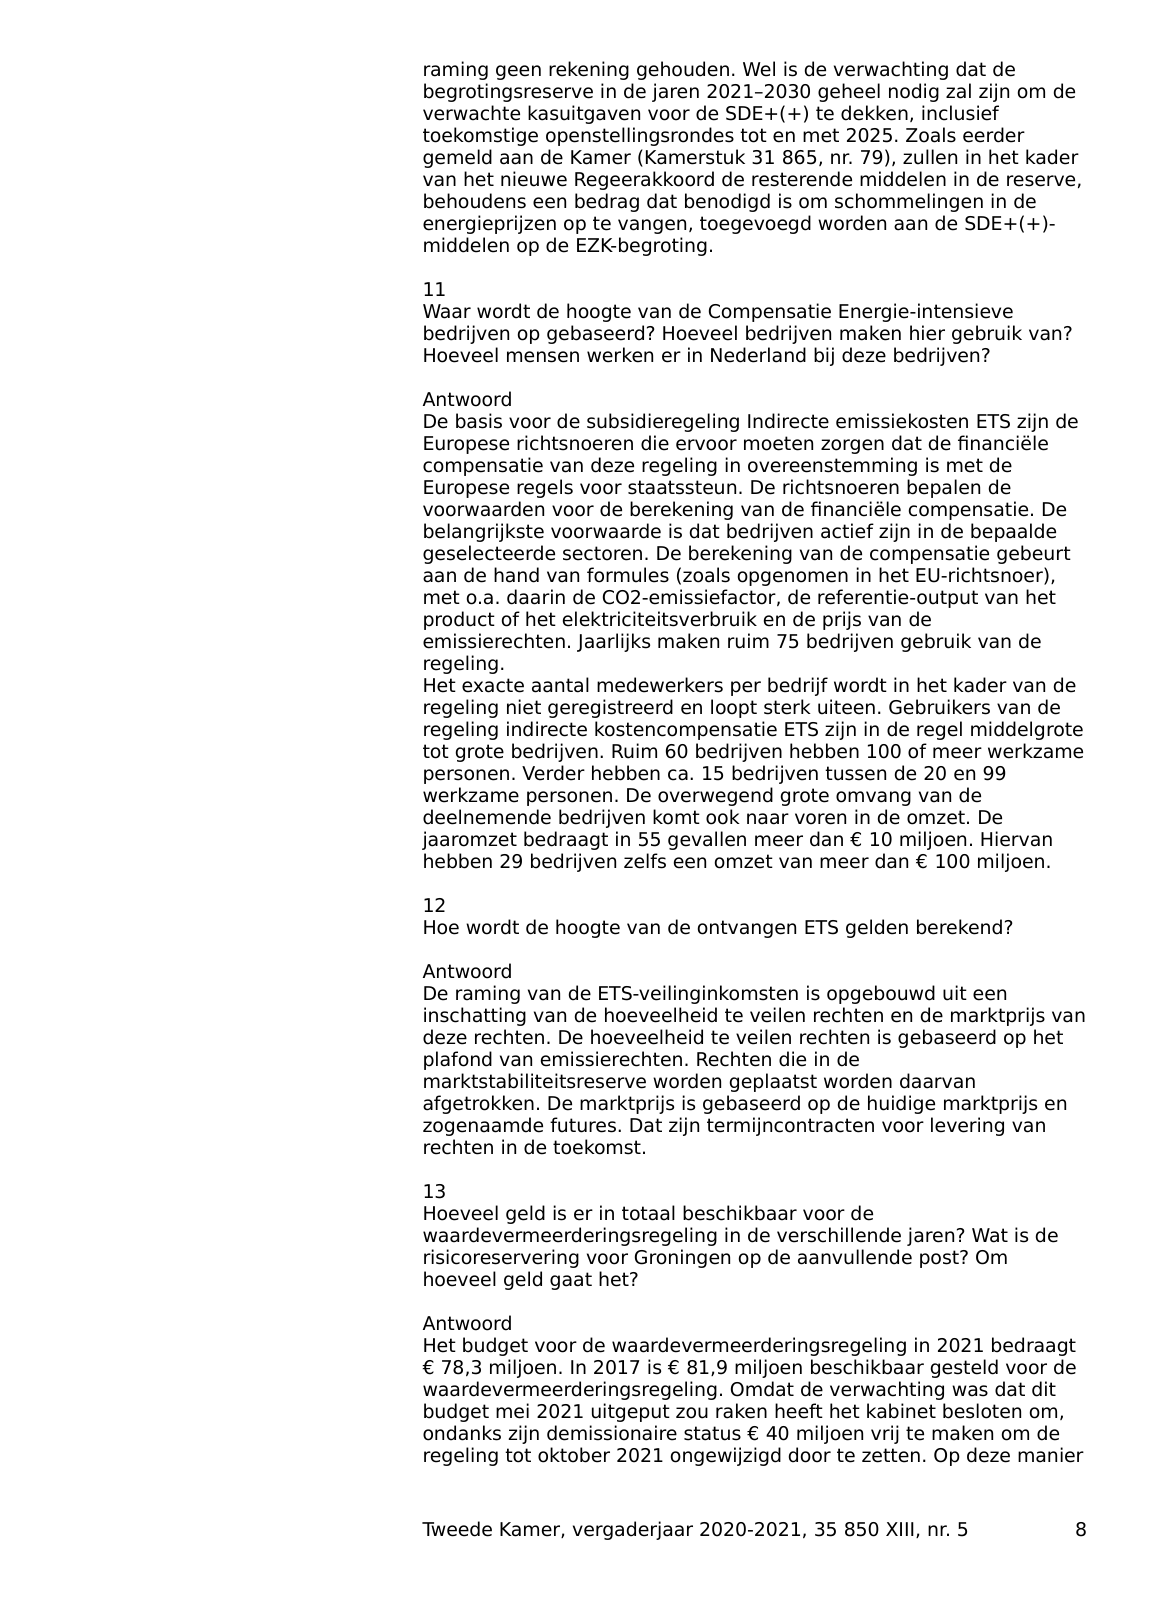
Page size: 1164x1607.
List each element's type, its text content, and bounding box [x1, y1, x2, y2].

text 12 [422, 895, 1087, 917]
text Hoeveel geld is er in totaal beschikbaar voor de waardevermeerderingsregeling in de verschillende jaren? Wat is de risicoreservering voor Groningen op de aanvullende post? Om hoeveel geld gaat het? [422, 1203, 1087, 1291]
text Antwoord [422, 961, 1087, 983]
text 11 [422, 279, 1087, 301]
text Antwoord [422, 1313, 1087, 1335]
text 13 [422, 1181, 1087, 1203]
text Antwoord [422, 389, 1087, 411]
text Waar wordt de hoogte van de Compensatie Energie-intensieve bedrijven op gebaseerd? Hoeveel bedrijven maken hier gebruik van? Hoeveel mensen werken er in Nederland bij deze bedrijven? [422, 301, 1087, 367]
text Het budget voor de waardevermeerderingsregeling in 2021 bedraagt € 78,3 miljoen. In 2017 is € 81,9 miljoen beschikbaar gesteld voor de waardevermeerderingsregeling. Omdat de verwachting was dat dit budget mei 2021 uitgeput zou raken heeft het kabinet besloten om, ondanks zijn demissionaire status € 40 miljoen vrij te maken om de regeling tot oktober 2021 ongewijzigd door te zetten. Op deze manier [422, 1335, 1087, 1467]
text Het exacte aantal medewerkers per bedrijf wordt in het kader van de regeling niet geregistreerd en loopt sterk uiteen. Gebruikers van de regeling indirecte kostencompensatie ETS zijn in de regel middelgrote tot grote bedrijven. Ruim 60 bedrijven hebben 100 of meer werkzame personen. Verder hebben ca. 15 bedrijven tussen de 20 en 99 werkzame personen. De overwegend grote omvang van de deelnemende bedrijven komt ook naar voren in de omzet. De jaaromzet bedraagt in 55 gevallen meer dan € 10 miljoen. Hiervan hebben 29 bedrijven zelfs een omzet van meer dan € 100 miljoen. [422, 675, 1087, 873]
text raming geen rekening gehouden. Wel is de verwachting dat de begrotingsreserve in de jaren 2021–2030 geheel nodig zal zijn om de verwachte kasuitgaven voor de SDE+(+) te dekken, inclusief toekomstige openstellingsrondes tot en met 2025. Zoals eerder gemeld aan de Kamer (Kamerstuk 31 865, nr. 79), zullen in het kader van het nieuwe Regeerakkoord de resterende middelen in de reserve, behoudens een bedrag dat benodigd is om schommelingen in de energieprijzen op te vangen, toegevoegd worden aan de SDE+(+)-middelen op de EZK-begroting. [422, 59, 1087, 257]
text De basis voor de subsidieregeling Indirecte emissiekosten ETS zijn de Europese richtsnoeren die ervoor moeten zorgen dat de financiële compensatie van deze regeling in overeenstemming is met de Europese regels voor staatssteun. De richtsnoeren bepalen de voorwaarden voor de berekening van de financiële compensatie. De belangrijkste voorwaarde is dat bedrijven actief zijn in de bepaalde geselecteerde sectoren. De berekening van de compensatie gebeurt aan de hand van formules (zoals opgenomen in het EU-richtsnoer), met o.a. daarin de CO2-emissiefactor, de referentie-output van het product of het elektriciteitsverbruik en de prijs van de emissierechten. Jaarlijks maken ruim 75 bedrijven gebruik van de regeling. [422, 411, 1087, 675]
text De raming van de ETS-veilinginkomsten is opgebouwd uit een inschatting van de hoeveelheid te veilen rechten en de marktprijs van deze rechten. De hoeveelheid te veilen rechten is gebaseerd op het plafond van emissierechten. Rechten die in de marktstabiliteitsreserve worden geplaatst worden daarvan afgetrokken. De marktprijs is gebaseerd op de huidige marktprijs en zogenaamde futures. Dat zijn termijncontracten voor levering van rechten in de toekomst. [422, 983, 1087, 1159]
text Hoe wordt de hoogte van de ontvangen ETS gelden berekend? [422, 917, 1087, 939]
